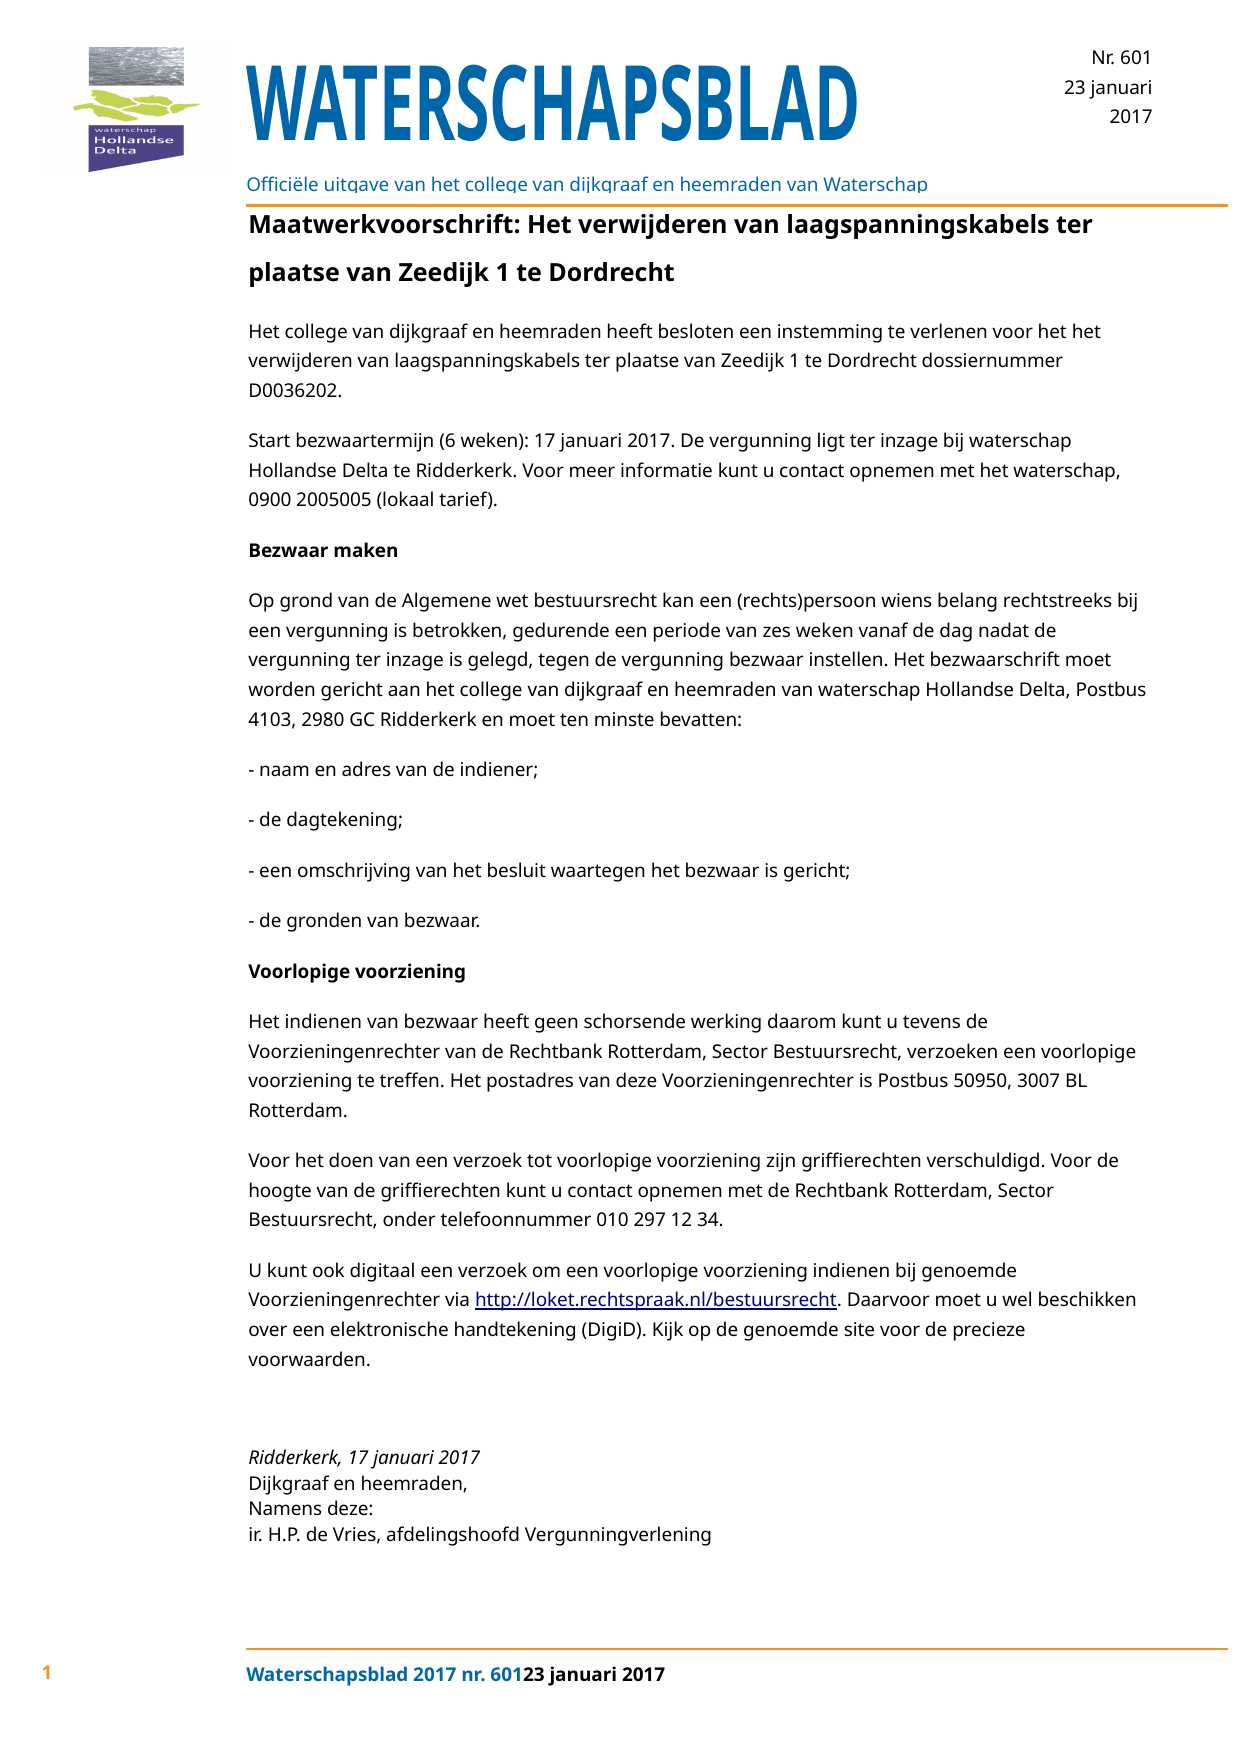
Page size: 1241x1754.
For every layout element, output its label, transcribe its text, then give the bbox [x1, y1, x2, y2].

text - een omschrijving van het besluit waartegen het bezwaar is gericht; [248, 857, 1152, 883]
text Maatwerkvoorschrift: Het verwijderen van laagspanningskabels ter plaatse van Zeedijk 1 te Dordrecht [248, 207, 1152, 288]
text Start bezwaartermijn (6 weken): 17 januari 2017. De vergunning ligt ter inzage bij waterschap Hollandse Delta te Ridderkerk. Voor meer informatie kunt u contact opnemen met het waterschap, 0900 2005005 (lokaal tarief). [248, 427, 1152, 512]
text - de gronden van bezwaar. [248, 907, 1152, 933]
text ir. H.P. de Vries, afdelingshoofd Vergunningverlening [248, 1521, 1152, 1547]
text Voor het doen van een verzoek tot voorlopige voorziening zijn griffierechten verschuldigd. Voor de hoogte van de griffierechten kunt u contact opnemen met de Rechtbank Rotterdam, Sector Bestuursrecht, onder telefoonnummer 010 297 12 34. [248, 1147, 1152, 1232]
text - naam en adres van de indiener; [248, 756, 1152, 782]
text Het college van dijkgraaf en heemraden heeft besloten een instemming te verlenen voor het het verwijderen van laagspanningskabels ter plaatse van Zeedijk 1 te Dordrecht dossiernummer D0036202. [248, 318, 1152, 403]
text Namens deze: [248, 1496, 1152, 1521]
text Dijkgraaf en heemraden, [248, 1470, 1152, 1496]
text Op grond van de Algemene wet bestuursrecht kan een (rechts)persoon wiens belang rechtstreeks bij een vergunning is betrokken, gedurende een periode van zes weken vanaf de dag nadat de vergunning ter inzage is gelegd, tegen de vergunning bezwaar instellen. Het bezwaarschrift moet worden gericht aan het college van dijkgraaf en heemraden van waterschap Hollandse Delta, Postbus 4103, 2980 GC Ridderkerk en moet ten minste bevatten: [248, 587, 1152, 732]
text Bezwaar maken [248, 537, 1152, 563]
picture [41, 47, 231, 172]
text Het indienen van bezwaar heeft geen schorsende werking daarom kunt u tevens de Voorzieningenrechter van de Rechtbank Rotterdam, Sector Bestuursrecht, verzoeken een voorlopige voorziening te treffen. Het postadres van deze Voorzieningenrechter is Postbus 50950, 3007 BL Rotterdam. [248, 1008, 1152, 1123]
text Voorlopige voorziening [248, 958, 1152, 984]
text U kunt ook digitaal een verzoek om een voorlopige voorziening indienen bij genoemde Voorzieningenrechter via http://loket.rechtspraak.nl/bestuursrecht. Daarvoor moet u wel beschikken over een elektronische handtekening (DigiD). Kijk op de genoemde site voor de precieze voorwaarden. [248, 1257, 1152, 1372]
text Ridderkerk, 17 januari 2017 [248, 1444, 1152, 1470]
text - de dagtekening; [248, 807, 1152, 832]
